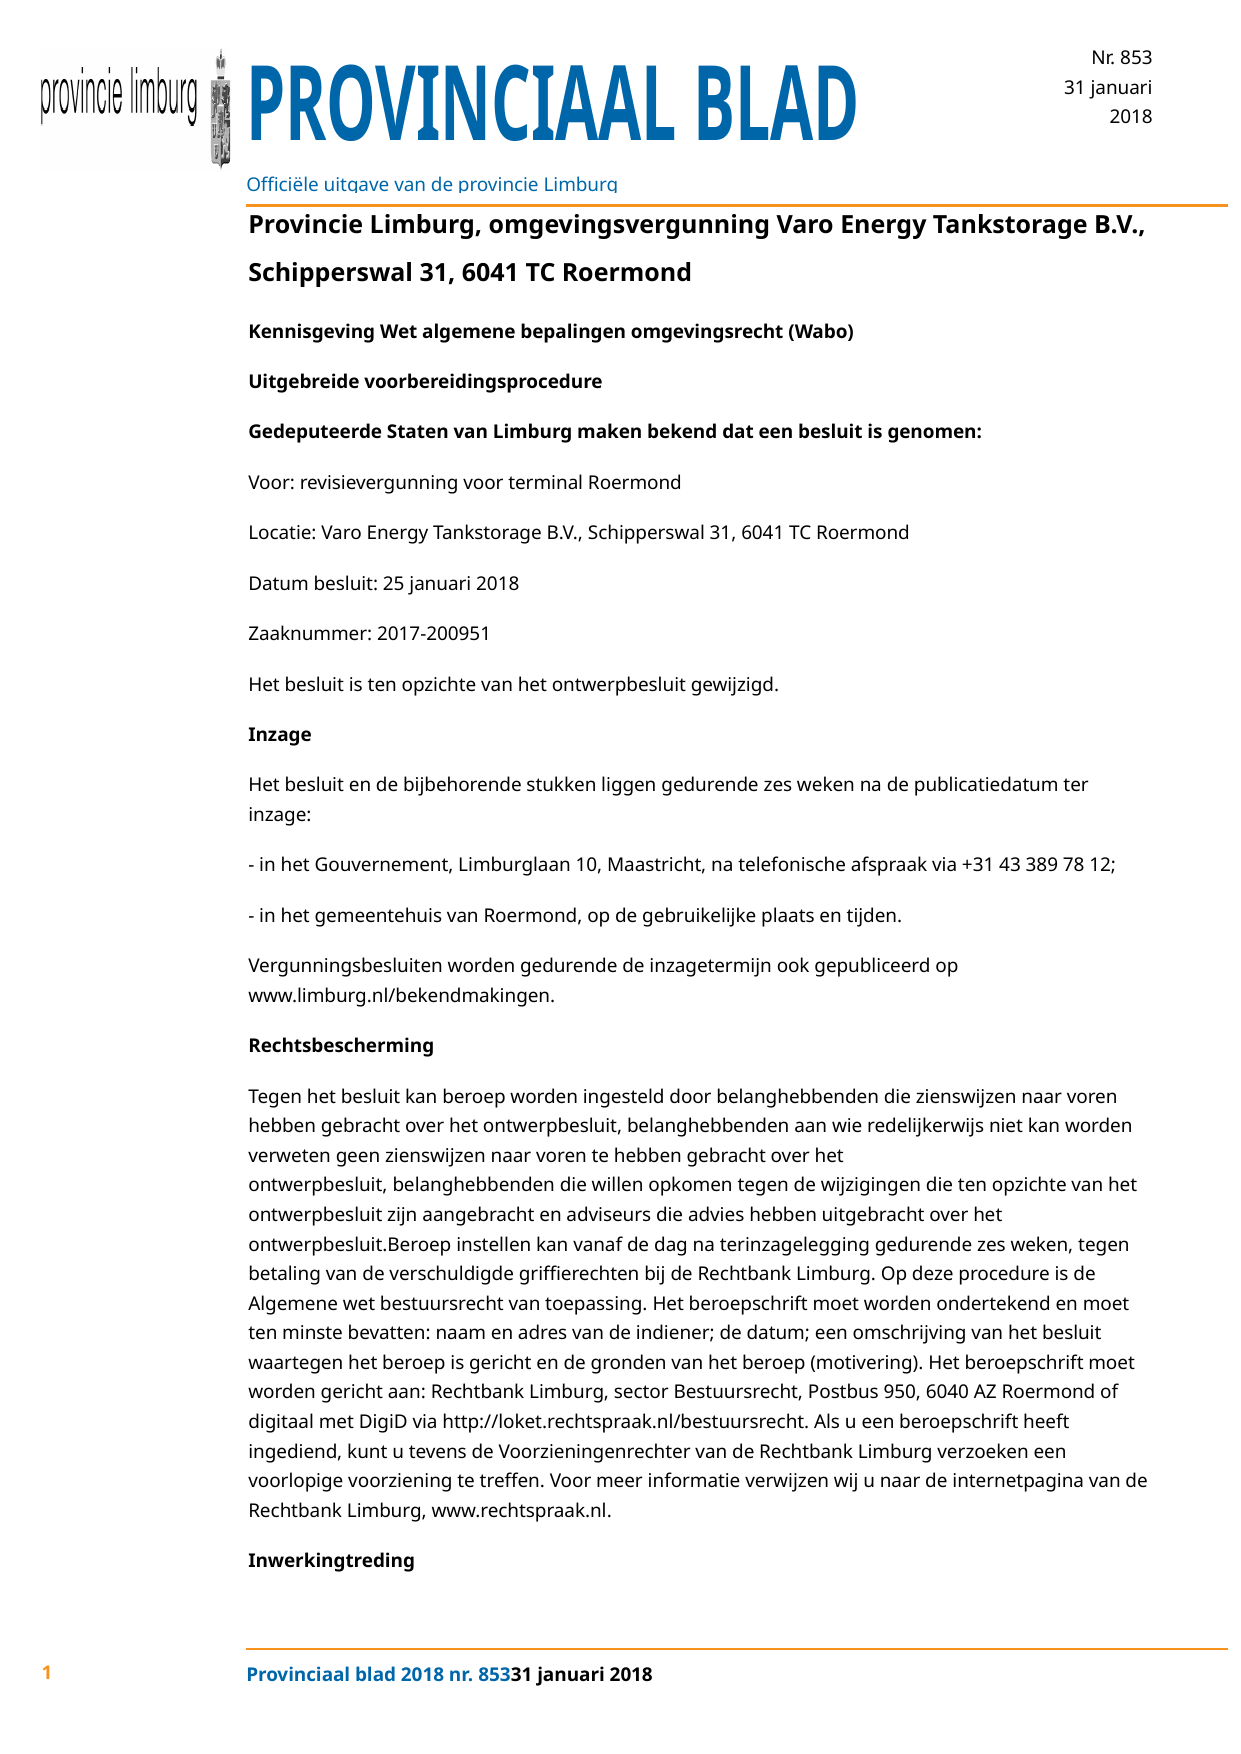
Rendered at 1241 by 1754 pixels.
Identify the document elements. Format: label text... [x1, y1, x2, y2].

text - in het Gouvernement, Limburglaan 10, Maastricht, na telefonische afspraak via +31 43 389 78 12; [248, 852, 1152, 877]
text Inwerkingtreding [248, 1547, 1152, 1573]
text Inzage [248, 721, 1152, 747]
text - in het gemeentehuis van Roermond, op de gebruikelijke plaats en tijden. [248, 902, 1152, 928]
picture [41, 47, 231, 172]
text Vergunningsbesluiten worden gedurende de inzagetermijn ook gepubliceerd op www.limburg.nl/bekendmakingen. [248, 952, 1152, 1008]
text Kennisgeving Wet algemene bepalingen omgevingsrecht (Wabo) [248, 318, 1152, 344]
text Tegen het besluit kan beroep worden ingesteld door belanghebbenden die zienswijzen naar voren hebben gebracht over het ontwerpbesluit, belanghebbenden aan wie redelijkerwijs niet kan worden verweten geen zienswijzen naar voren te hebben gebracht over het ontwerpbesluit, belanghebbenden die willen opkomen tegen de wijzigingen die ten opzichte van het ontwerpbesluit zijn aangebracht en adviseurs die advies hebben uitgebracht over het ontwerpbesluit.Beroep instellen kan vanaf de dag na terinzagelegging gedurende zes weken, tegen betaling van de verschuldigde griffierechten bij de Rechtbank Limburg. Op deze procedure is de Algemene wet bestuursrecht van toepassing. Het beroepschrift moet worden ondertekend en moet ten minste bevatten: naam en adres van de indiener; de datum; een omschrijving van het besluit waartegen het beroep is gericht en de gronden van het beroep (motivering). Het beroepschrift moet worden gericht aan: Rechtbank Limburg, sector Bestuursrecht, Postbus 950, 6040 AZ Roermond of digitaal met DigiD via http://loket.rechtspraak.nl/bestuursrecht. Als u een beroepschrift heeft ingediend, kunt u tevens de Voorzieningenrechter van de Rechtbank Limburg verzoeken een voorlopige voorziening te treffen. Voor meer informatie verwijzen wij u naar de internetpagina van de Rechtbank Limburg, www.rechtspraak.nl. [248, 1083, 1152, 1523]
text Locatie: Varo Energy Tankstorage B.V., Schipperswal 31, 6041 TC Roermond [248, 519, 1152, 545]
text Zaaknummer: 2017-200951 [248, 620, 1152, 646]
text Uitgebreide voorbereidingsprocedure [248, 368, 1152, 394]
text Datum besluit: 25 januari 2018 [248, 570, 1152, 596]
text Gedeputeerde Staten van Limburg maken bekend dat een besluit is genomen: [248, 419, 1152, 444]
text Provincie Limburg, omgevingsvergunning Varo Energy Tankstorage B.V., Schipperswal 31, 6041 TC Roermond [248, 207, 1152, 288]
text Rechtsbescherming [248, 1032, 1152, 1058]
text Voor: revisievergunning voor terminal Roermond [248, 469, 1152, 495]
text Het besluit is ten opzichte van het ontwerpbesluit gewijzigd. [248, 671, 1152, 697]
text Het besluit en de bijbehorende stukken liggen gedurende zes weken na de publicatiedatum ter inzage: [248, 772, 1152, 827]
